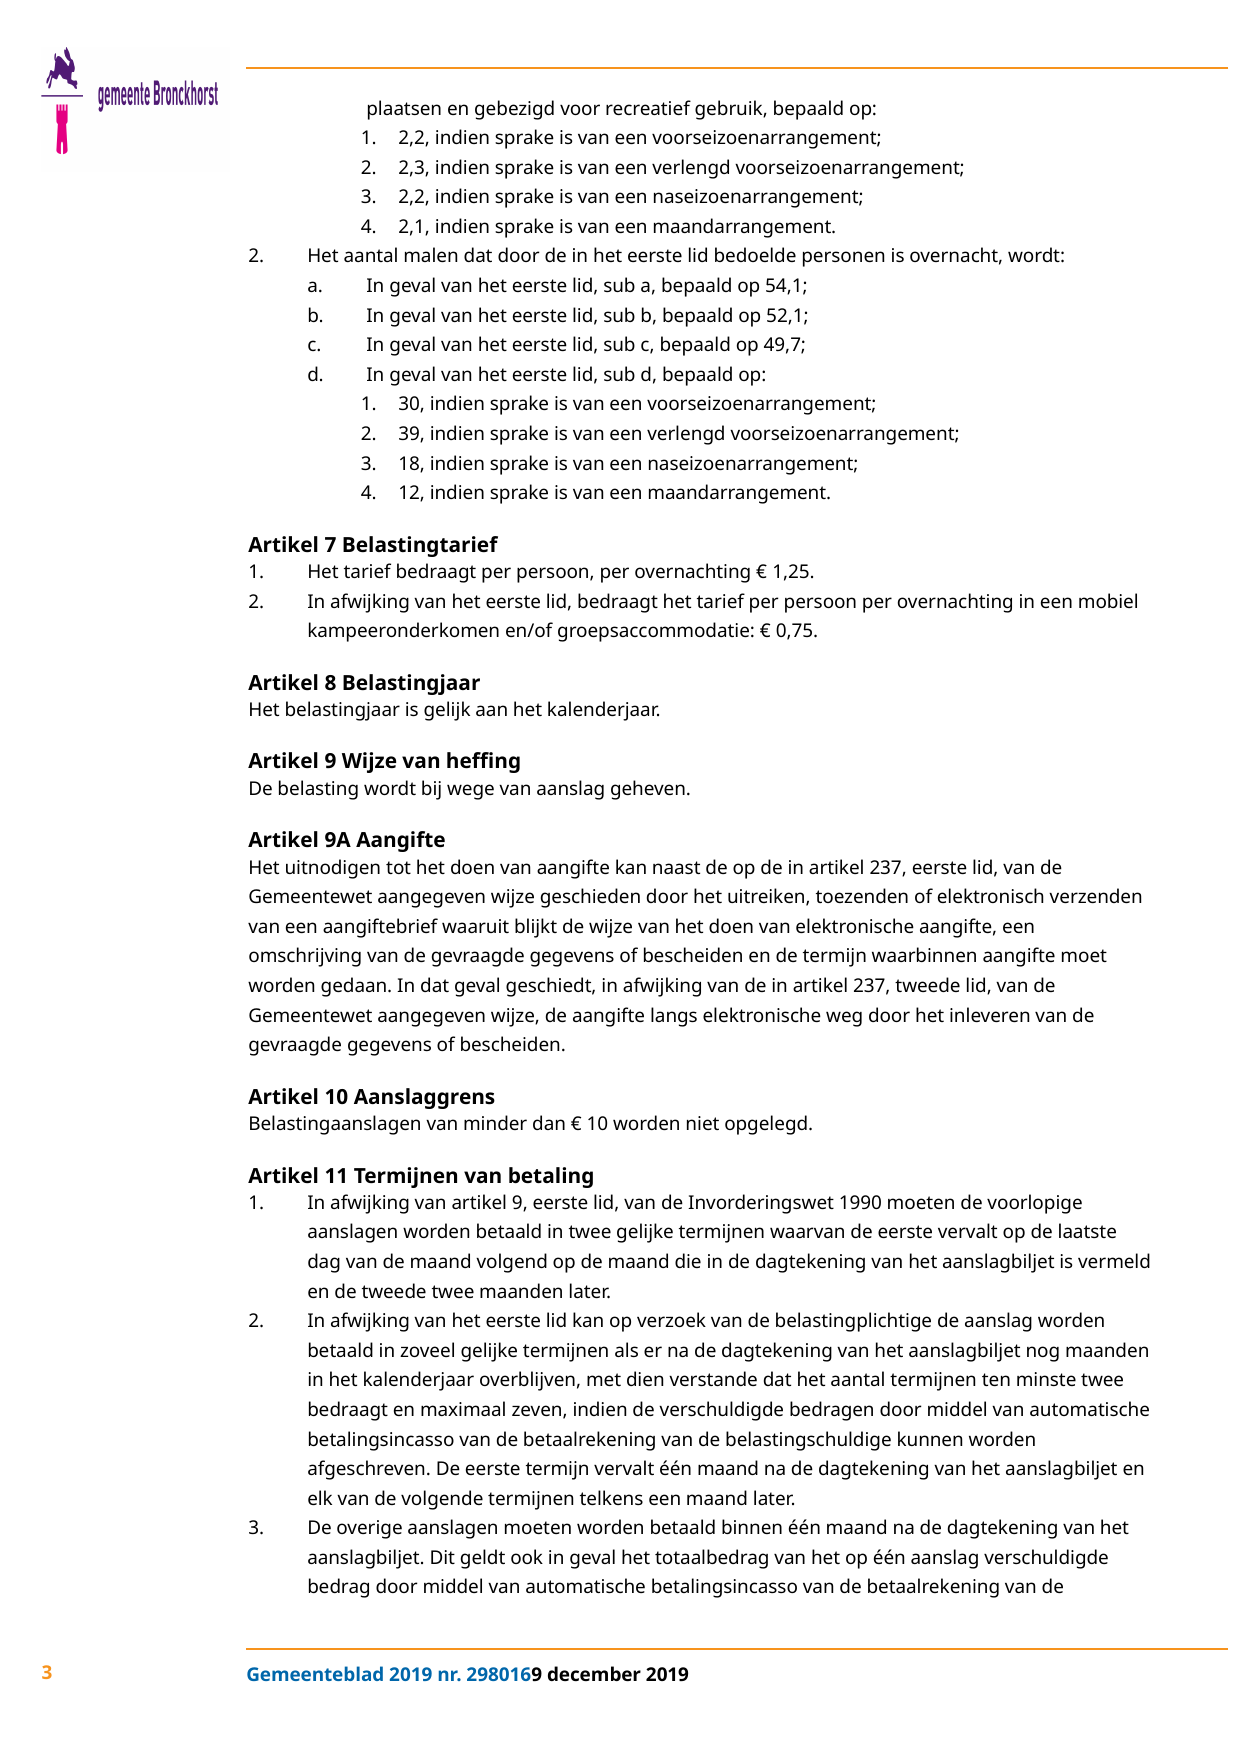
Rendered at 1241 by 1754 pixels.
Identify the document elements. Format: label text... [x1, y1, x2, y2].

picture [41, 47, 231, 172]
list In geval van het eerste lid, sub a, bepaald op 54,1; [307, 272, 1152, 298]
text Artikel 11 Termijnen van betaling [248, 1161, 1152, 1189]
list 2,1, indien sprake is van een maandarrangement. [361, 213, 1152, 239]
list plaatsen en gebezigd voor recreatief gebruik, bepaald op: [307, 95, 1152, 121]
text Het uitnodigen tot het doen van aangifte kan naast de op de in artikel 237, eerste lid, van de Gemeentewet aangegeven wijze geschieden door het uitreiken, toezenden of elektronisch verzenden van een aangiftebrief waaruit blijkt de wijze van het doen van elektronische aangifte, een omschrijving van de gevraagde gegevens of bescheiden en de termijn waarbinnen aangifte moet worden gedaan. In dat geval geschiedt, in afwijking van de in artikel 237, tweede lid, van de Gemeentewet aangegeven wijze, de aangifte langs elektronische weg door het inleveren van de gevraagde gegevens of bescheiden. [248, 854, 1152, 1057]
list In afwijking van het eerste lid kan op verzoek van de belastingplichtige de aanslag worden betaald in zoveel gelijke termijnen als er na de dagtekening van het aanslagbiljet nog maanden in het kalenderjaar overblijven, met dien verstande dat het aantal termijnen ten minste twee bedraagt en maximaal zeven, indien de verschuldigde bedragen door middel van automatische betalingsincasso van de betaalrekening van de belastingschuldige kunnen worden afgeschreven. De eerste termijn vervalt één maand na de dagtekening van het aanslagbiljet en elk van de volgende termijnen telkens een maand later. [248, 1307, 1152, 1511]
text Artikel 7 Belastingtarief [248, 530, 1152, 558]
list In geval van het eerste lid, sub d, bepaald op: [307, 361, 1152, 387]
list 39, indien sprake is van een verlengd voorseizoenarrangement; [361, 420, 1152, 446]
list In geval van het eerste lid, sub c, bepaald op 49,7; [307, 331, 1152, 357]
list 18, indien sprake is van een naseizoenarrangement; [361, 450, 1152, 476]
list 2,2, indien sprake is van een naseizoenarrangement; [361, 183, 1152, 209]
list 30, indien sprake is van een voorseizoenarrangement; [361, 391, 1152, 416]
list De overige aanslagen moeten worden betaald binnen één maand na de dagtekening van het aanslagbiljet. Dit geldt ook in geval het totaalbedrag van het op één aanslag verschuldigde bedrag door middel van automatische betalingsincasso van de betaalrekening van de [248, 1514, 1152, 1599]
list 2,2, indien sprake is van een voorseizoenarrangement; [361, 124, 1152, 150]
text Artikel 9 Wijze van heffing [248, 747, 1152, 775]
text De belasting wordt bij wege van aanslag geheven. [248, 775, 1152, 801]
text Belastingaanslagen van minder dan € 10 worden niet opgelegd. [248, 1110, 1152, 1136]
list Het tarief bedraagt per persoon, per overnachting € 1,25. [248, 558, 1152, 584]
list Het aantal malen dat door de in het eerste lid bedoelde personen is overnacht, wordt: [248, 243, 1152, 268]
list In afwijking van artikel 9, eerste lid, van de Invorderingswet 1990 moeten de voorlopige aanslagen worden betaald in twee gelijke termijnen waarvan de eerste vervalt op de laatste dag van de maand volgend op de maand die in de dagtekening van het aanslagbiljet is vermeld en de tweede twee maanden later. [248, 1189, 1152, 1304]
text Het belastingjaar is gelijk aan het kalenderjaar. [248, 696, 1152, 722]
list In geval van het eerste lid, sub b, bepaald op 52,1; [307, 302, 1152, 328]
list 12, indien sprake is van een maandarrangement. [361, 479, 1152, 505]
list 2,3, indien sprake is van een verlengd voorseizoenarrangement; [361, 154, 1152, 180]
text Artikel 8 Belastingjaar [248, 668, 1152, 696]
list In afwijking van het eerste lid, bedraagt het tarief per persoon per overnachting in een mobiel kampeeronderkomen en/of groepsaccommodatie: € 0,75. [248, 588, 1152, 643]
text Artikel 10 Aanslaggrens [248, 1082, 1152, 1110]
text Artikel 9A Aangifte [248, 826, 1152, 854]
